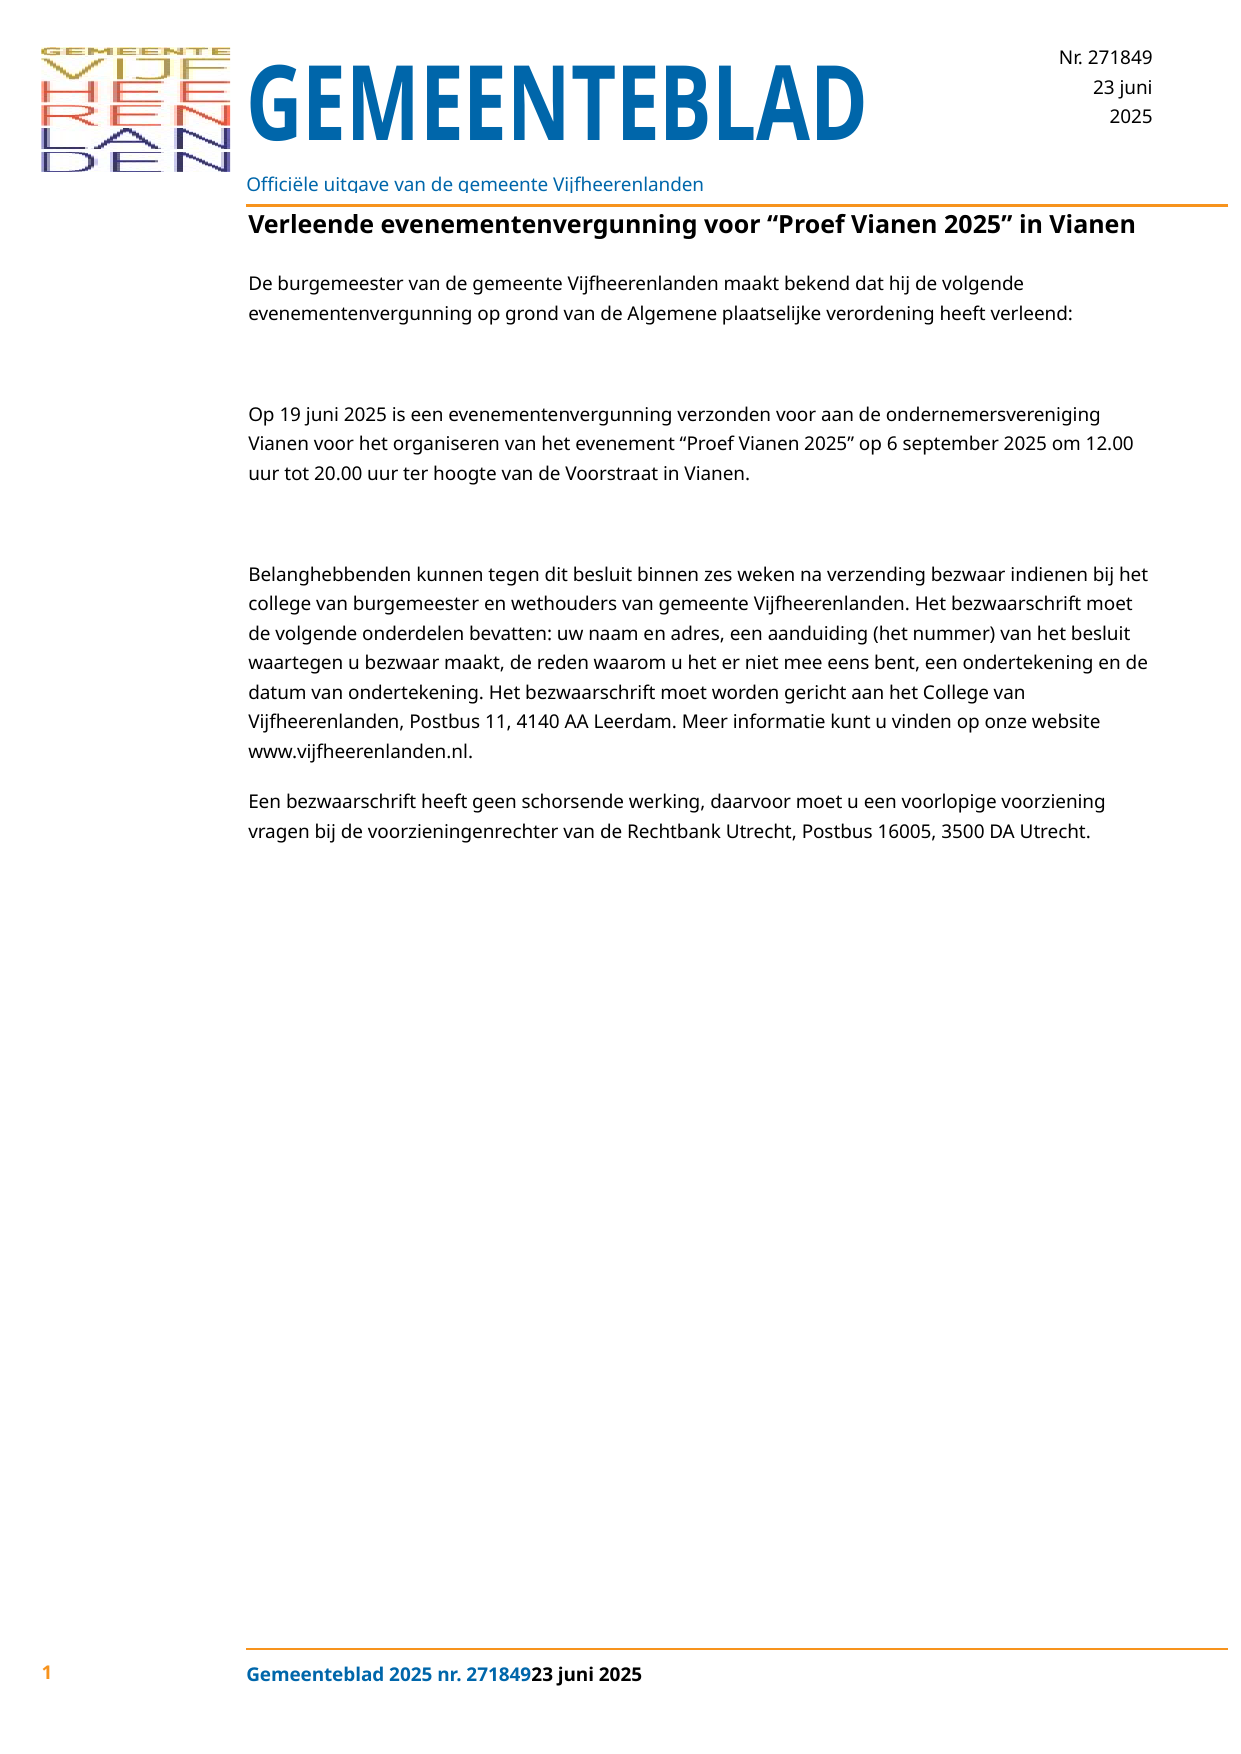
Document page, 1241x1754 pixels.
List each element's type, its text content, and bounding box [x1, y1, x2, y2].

text Op 19 juni 2025 is een evenementenvergunning verzonden voor aan de ondernemersvereniging Vianen voor het organiseren van het evenement “Proef Vianen 2025” op 6 september 2025 om 12.00 uur tot 20.00 uur ter hoogte van de Voorstraat in Vianen. [248, 401, 1152, 486]
text Een bezwaarschrift heeft geen schorsende werking, daarvoor moet u een voorlopige voorziening vragen bij de voorzieningenrechter van de Rechtbank Utrecht, Postbus 16005, 3500 DA Utrecht. [248, 789, 1152, 844]
text Verleende evenementenvergunning voor “Proef Vianen 2025” in Vianen [248, 207, 1152, 241]
text Belanghebbenden kunnen tegen dit besluit binnen zes weken na verzending bezwaar indienen bij het college van burgemeester en wethouders van gemeente Vijfheerenlanden. Het bezwaarschrift moet de volgende onderdelen bevatten: uw naam en adres, een aanduiding (het nummer) van het besluit waartegen u bezwaar maakt, de reden waarom u het er niet mee eens bent, een ondertekening en de datum van ondertekening. Het bezwaarschrift moet worden gericht aan het College van Vijfheerenlanden, Postbus 11, 4140 AA Leerdam. Meer informatie kunt u vinden op onze website www.vijfheerenlanden.nl. [248, 561, 1152, 764]
picture [41, 47, 231, 172]
text De burgemeester van de gemeente Vijfheerenlanden maakt bekend dat hij de volgende evenementenvergunning op grond van de Algemene plaatselijke verordening heeft verleend: [248, 270, 1152, 326]
